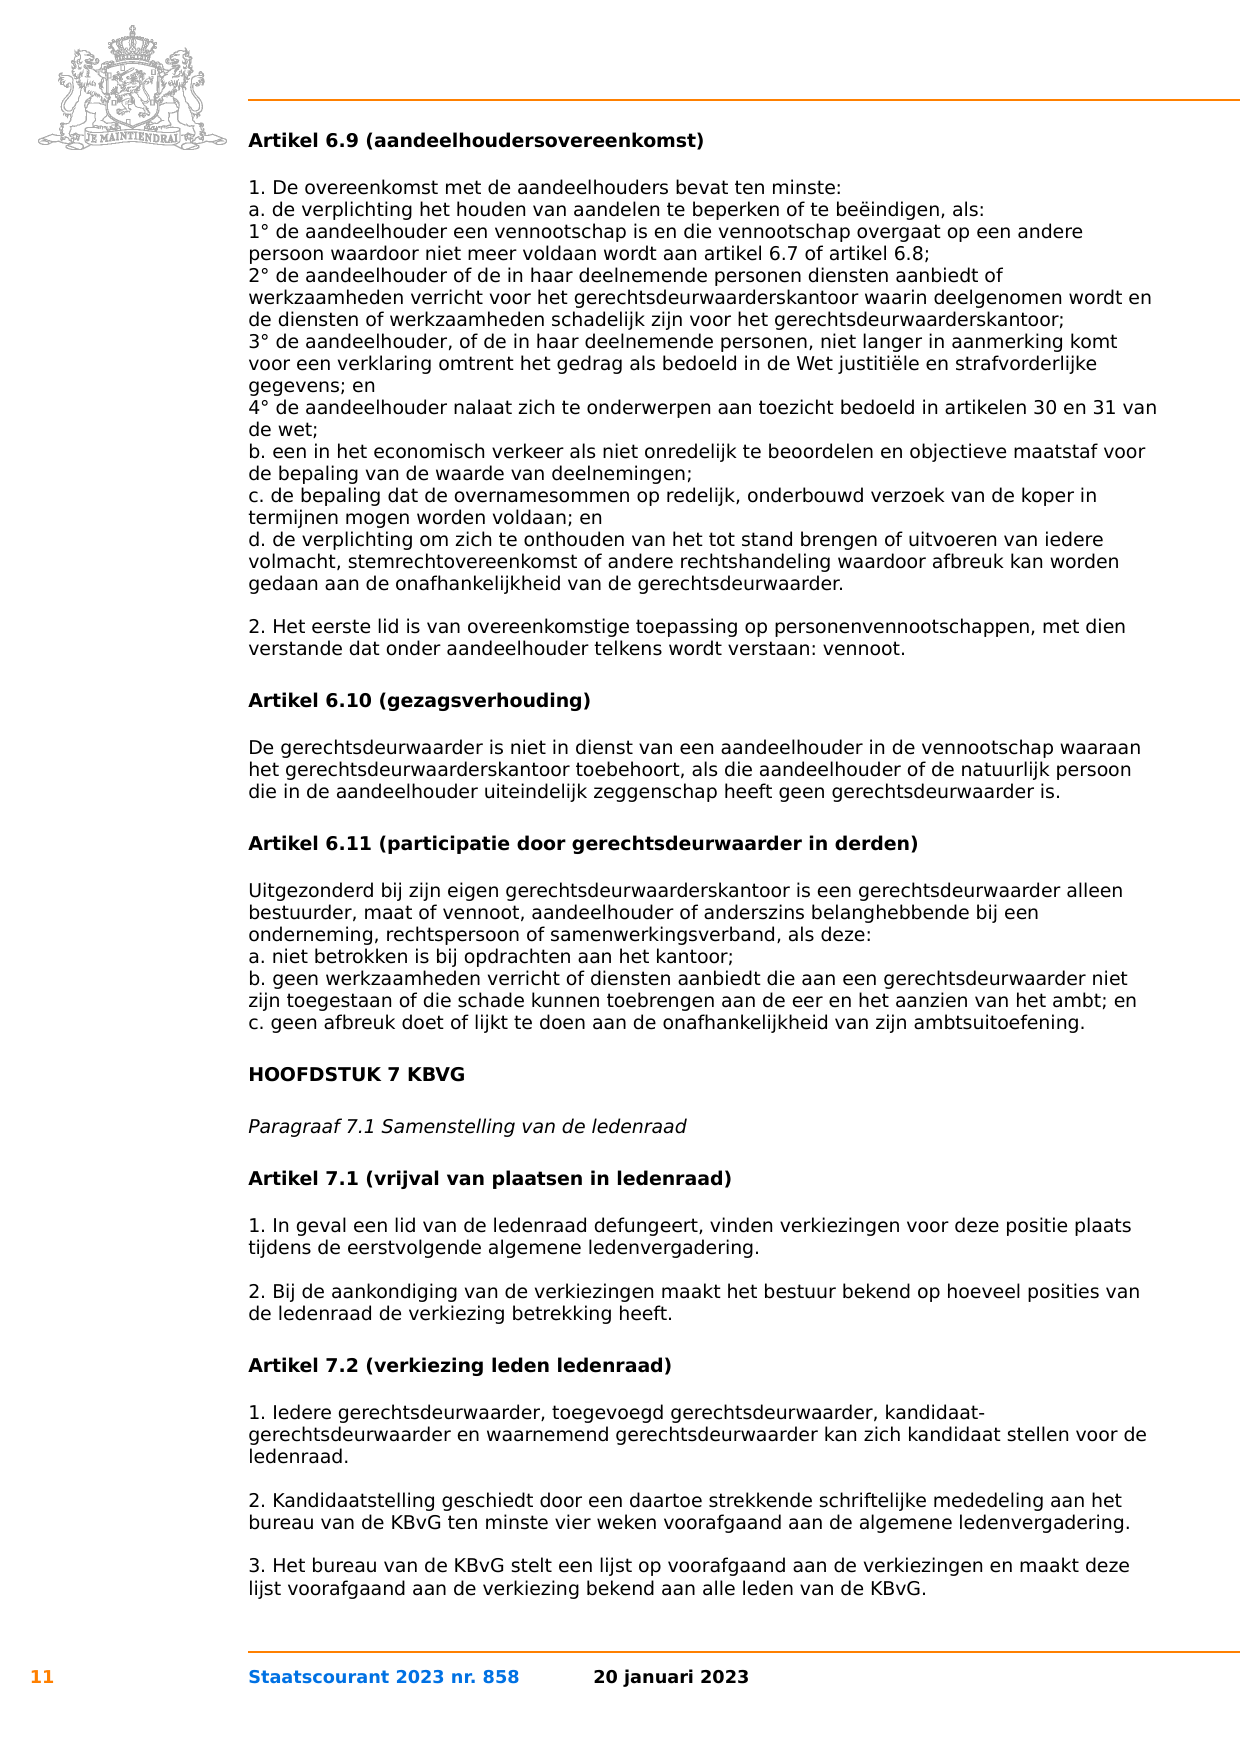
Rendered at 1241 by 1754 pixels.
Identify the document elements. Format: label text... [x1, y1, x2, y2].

text 1. De overeenkomst met de aandeelhouders bevat ten minste: [248, 177, 1163, 199]
text 1° de aandeelhouder een vennootschap is en die vennootschap overgaat op een andere persoon waardoor niet meer voldaan wordt aan artikel 6.7 of artikel 6.8; [248, 221, 1163, 265]
subtitle Paragraaf 7.1 Samenstelling van de ledenraad [248, 1116, 1163, 1138]
text b. geen werkzaamheden verricht of diensten aanbiedt die aan een gerechtsdeurwaarder niet zijn toegestaan of die schade kunnen toebrengen aan de eer en het aanzien van het ambt; en [248, 968, 1163, 1012]
picture [38, 25, 227, 150]
text b. een in het economisch verkeer als niet onredelijk te beoordelen en objectieve maatstaf voor de bepaling van de waarde van deelnemingen; [248, 441, 1163, 484]
text 3. Het bureau van de KBvG stelt een lijst op voorafgaand aan de verkiezingen en maakt deze lijst voorafgaand aan de verkiezing bekend aan alle leden van de KBvG. [248, 1555, 1163, 1599]
text 2. Kandidaatstelling geschiedt door een daartoe strekkende schriftelijke mededeling aan het bureau van de KBvG ten minste vier weken voorafgaand aan de algemene ledenvergadering. [248, 1489, 1163, 1533]
text 2. Het eerste lid is van overeenkomstige toepassing op personenvennootschappen, met dien verstande dat onder aandeelhouder telkens wordt verstaan: vennoot. [248, 616, 1163, 660]
text d. de verplichting om zich te onthouden van het tot stand brengen of uitvoeren van iedere volmacht, stemrechtovereenkomst of andere rechtshandeling waardoor afbreuk kan worden gedaan aan de onafhankelijkheid van de gerechtsdeurwaarder. [248, 528, 1163, 594]
text 2. Bij de aankondiging van de verkiezingen maakt het bestuur bekend op hoeveel posities van de ledenraad de verkiezing betrekking heeft. [248, 1281, 1163, 1325]
text c. geen afbreuk doet of lijkt te doen aan de onafhankelijkheid van zijn ambtsuitoefening. [248, 1012, 1163, 1034]
subtitle HOOFDSTUK 7 KBVG [248, 1064, 1163, 1086]
subtitle Artikel 6.10 (gezagsverhouding) [248, 690, 1163, 712]
subtitle Artikel 7.1 (vrijval van plaatsen in ledenraad) [248, 1168, 1163, 1190]
text De gerechtsdeurwaarder is niet in dienst van een aandeelhouder in de vennootschap waaraan het gerechtsdeurwaarderskantoor toebehoort, als die aandeelhouder of de natuurlijk persoon die in de aandeelhouder uiteindelijk zeggenschap heeft geen gerechtsdeurwaarder is. [248, 737, 1163, 803]
text 2° de aandeelhouder of de in haar deelnemende personen diensten aanbiedt of werkzaamheden verricht voor het gerechtsdeurwaarderskantoor waarin deelgenomen wordt en de diensten of werkzaamheden schadelijk zijn voor het gerechtsdeurwaarderskantoor; [248, 265, 1163, 331]
subtitle Artikel 6.9 (aandeelhoudersovereenkomst) [248, 130, 1163, 152]
text 3° de aandeelhouder, of de in haar deelnemende personen, niet langer in aanmerking komt voor een verklaring omtrent het gedrag als bedoeld in de Wet justitiële en strafvorderlijke gegevens; en [248, 331, 1163, 397]
text c. de bepaling dat de overnamesommen op redelijk, onderbouwd verzoek van de koper in termijnen mogen worden voldaan; en [248, 484, 1163, 528]
subtitle Artikel 7.2 (verkiezing leden ledenraad) [248, 1355, 1163, 1377]
text 1. Iedere gerechtsdeurwaarder, toegevoegd gerechtsdeurwaarder, kandidaat-gerechtsdeurwaarder en waarnemend gerechtsdeurwaarder kan zich kandidaat stellen voor de ledenraad. [248, 1402, 1163, 1468]
text a. niet betrokken is bij opdrachten aan het kantoor; [248, 946, 1163, 968]
text 4° de aandeelhouder nalaat zich te onderwerpen aan toezicht bedoeld in artikelen 30 en 31 van de wet; [248, 397, 1163, 441]
text 1. In geval een lid van de ledenraad defungeert, vinden verkiezingen voor deze positie plaats tijdens de eerstvolgende algemene ledenvergadering. [248, 1215, 1163, 1259]
subtitle Artikel 6.11 (participatie door gerechtsdeurwaarder in derden) [248, 833, 1163, 855]
text Uitgezonderd bij zijn eigen gerechtsdeurwaarderskantoor is een gerechtsdeurwaarder alleen bestuurder, maat of vennoot, aandeelhouder of anderszins belanghebbende bij een onderneming, rechtspersoon of samenwerkingsverband, als deze: [248, 880, 1163, 946]
text a. de verplichting het houden van aandelen te beperken of te beëindigen, als: [248, 199, 1163, 221]
